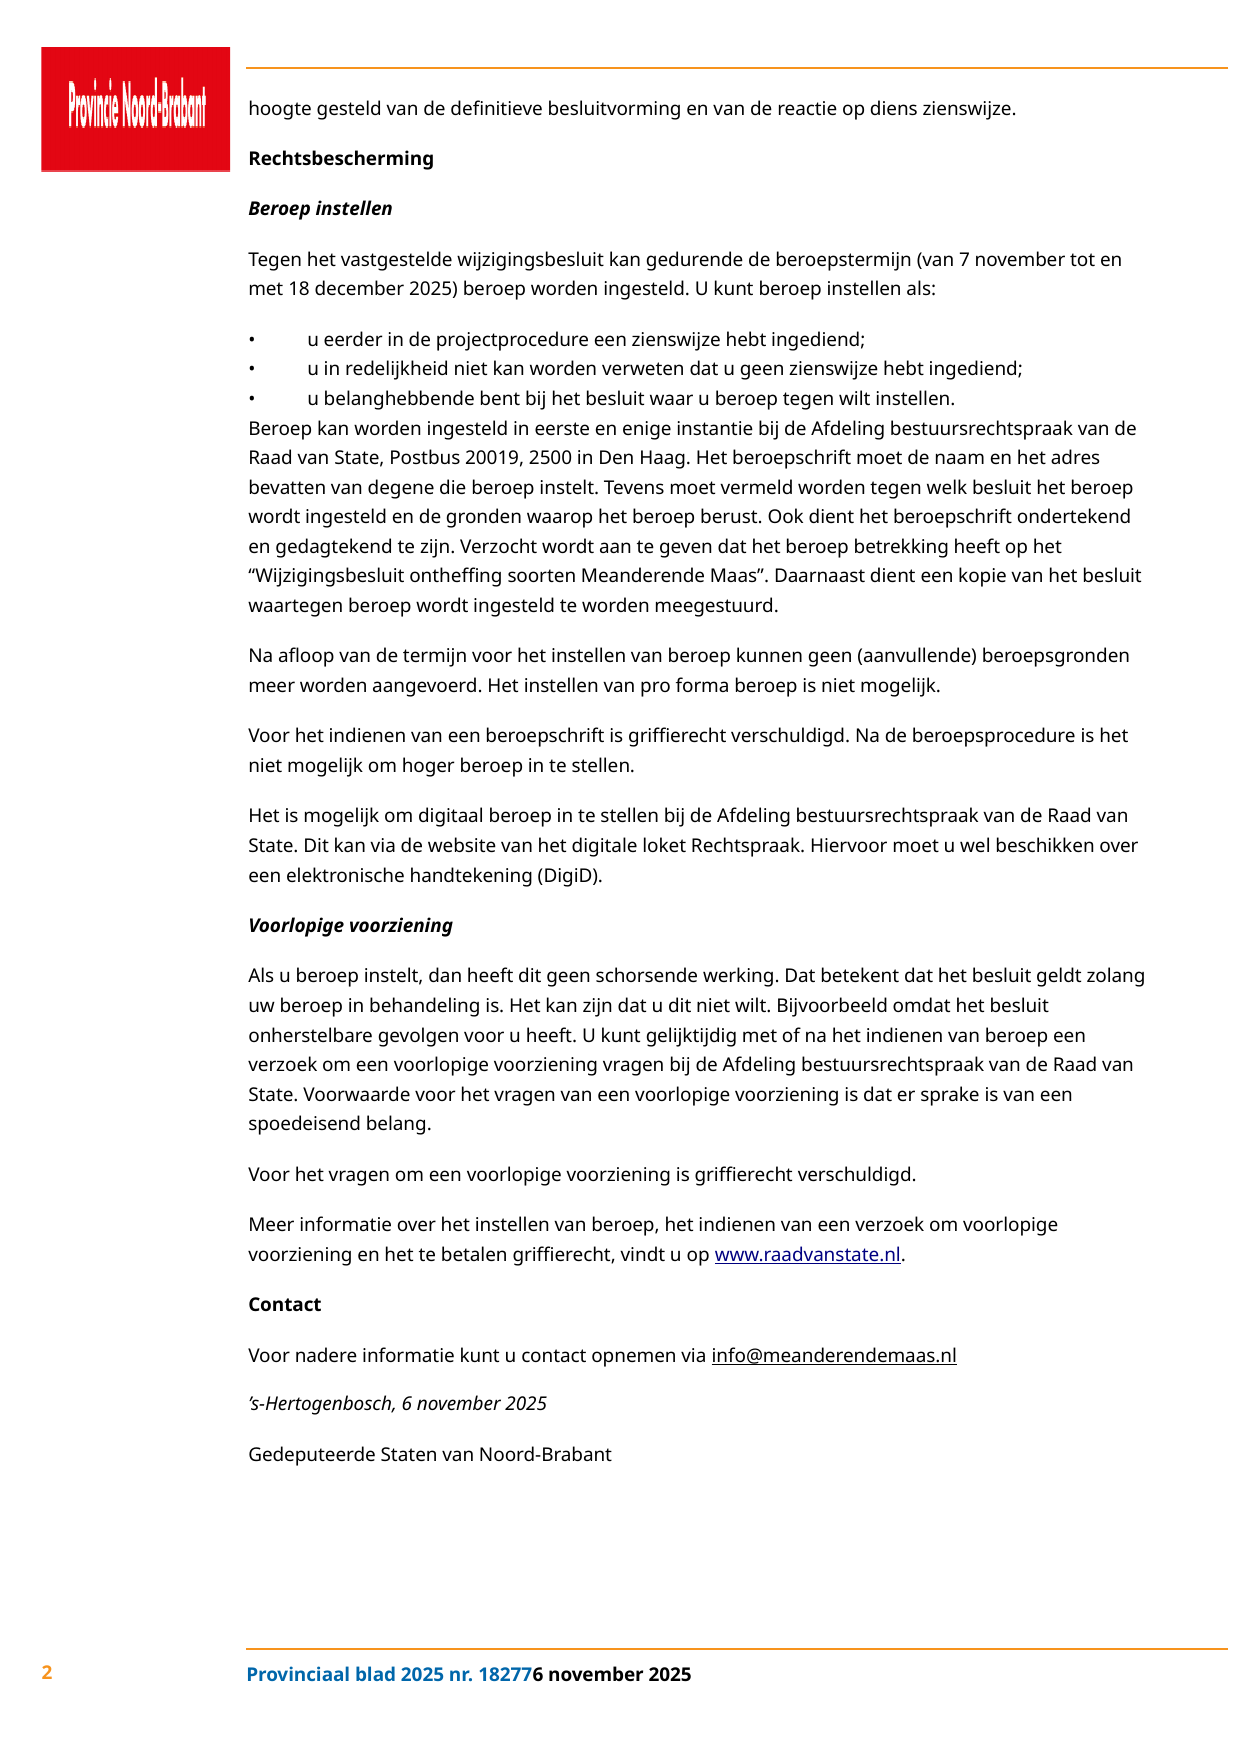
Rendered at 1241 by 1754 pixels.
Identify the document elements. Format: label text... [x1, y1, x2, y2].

text Rechtsbescherming [248, 145, 1152, 171]
text Meer informatie over het instellen van beroep, het indienen van een verzoek om voorlopige voorziening en het te betalen griffierecht, vindt u op www.raadvanstate.nl. [248, 1211, 1152, 1267]
text Het is mogelijk om digitaal beroep in te stellen bij de Afdeling bestuursrechtspraak van de Raad van State. Dit kan via de website van het digitale loket Rechtspraak. Hiervoor moet u wel beschikken over een elektronische handtekening (DigiD). [248, 803, 1152, 888]
text Beroep instellen [248, 196, 1152, 221]
text Voorlopige voorziening [248, 912, 1152, 938]
text Contact [248, 1291, 1152, 1317]
text Beroep kan worden ingesteld in eerste en enige instantie bij de Afdeling bestuursrechtspraak van de Raad van State, Postbus 20019, 2500 in Den Haag. Het beroepschrift moet de naam en het adres bevatten van degene die beroep instelt. Tevens moet vermeld worden tegen welk besluit het beroep wordt ingesteld en de gronden waarop het beroep berust. Ook dient het beroepschrift ondertekend en gedagtekend te zijn. Verzocht wordt aan te geven dat het beroep betrekking heeft op het “Wijzigingsbesluit ontheffing soorten Meanderende Maas”. Daarnaast dient een kopie van het besluit waartegen beroep wordt ingesteld te worden meegestuurd. [248, 415, 1152, 618]
text ’s-Hertogenbosch, 6 november 2025 [248, 1390, 1152, 1415]
text Voor het indienen van een beroepschrift is griffierecht verschuldigd. Na de beroepsprocedure is het niet mogelijk om hoger beroep in te stellen. [248, 723, 1152, 778]
text Voor nadere informatie kunt u contact opnemen via info@meanderendemaas.nl [248, 1342, 1152, 1368]
text Voor het vragen om een voorlopige voorziening is griffierecht verschuldigd. [248, 1161, 1152, 1187]
list u eerder in de projectprocedure een zienswijze hebt ingediend; [248, 326, 1152, 352]
list u in redelijkheid niet kan worden verweten dat u geen zienswijze hebt ingediend; [248, 356, 1152, 381]
list u belanghebbende bent bij het besluit waar u beroep tegen wilt instellen. [248, 385, 1152, 411]
text Na afloop van de termijn voor het instellen van beroep kunnen geen (aanvullende) beroepsgronden meer worden aangevoerd. Het instellen van pro forma beroep is niet mogelijk. [248, 643, 1152, 698]
text Gedeputeerde Staten van Noord-Brabant [248, 1441, 1152, 1467]
text Tegen het vastgestelde wijzigingsbesluit kan gedurende de beroepstermijn (van 7 november tot en met 18 december 2025) beroep worden ingesteld. U kunt beroep instellen als: [248, 246, 1152, 301]
text Als u beroep instelt, dan heeft dit geen schorsende werking. Dat betekent dat het besluit geldt zolang uw beroep in behandeling is. Het kan zijn dat u dit niet wilt. Bijvoorbeeld omdat het besluit onherstelbare gevolgen voor u heeft. U kunt gelijktijdig met of na het indienen van beroep een verzoek om een voorlopige voorziening vragen bij de Afdeling bestuursrechtspraak van de Raad van State. Voorwaarde voor het vragen van een voorlopige voorziening is dat er sprake is van een spoedeisend belang. [248, 963, 1152, 1136]
picture [41, 47, 231, 172]
text hoogte gesteld van de definitieve besluitvorming en van de reactie op diens zienswijze. [248, 95, 1152, 121]
